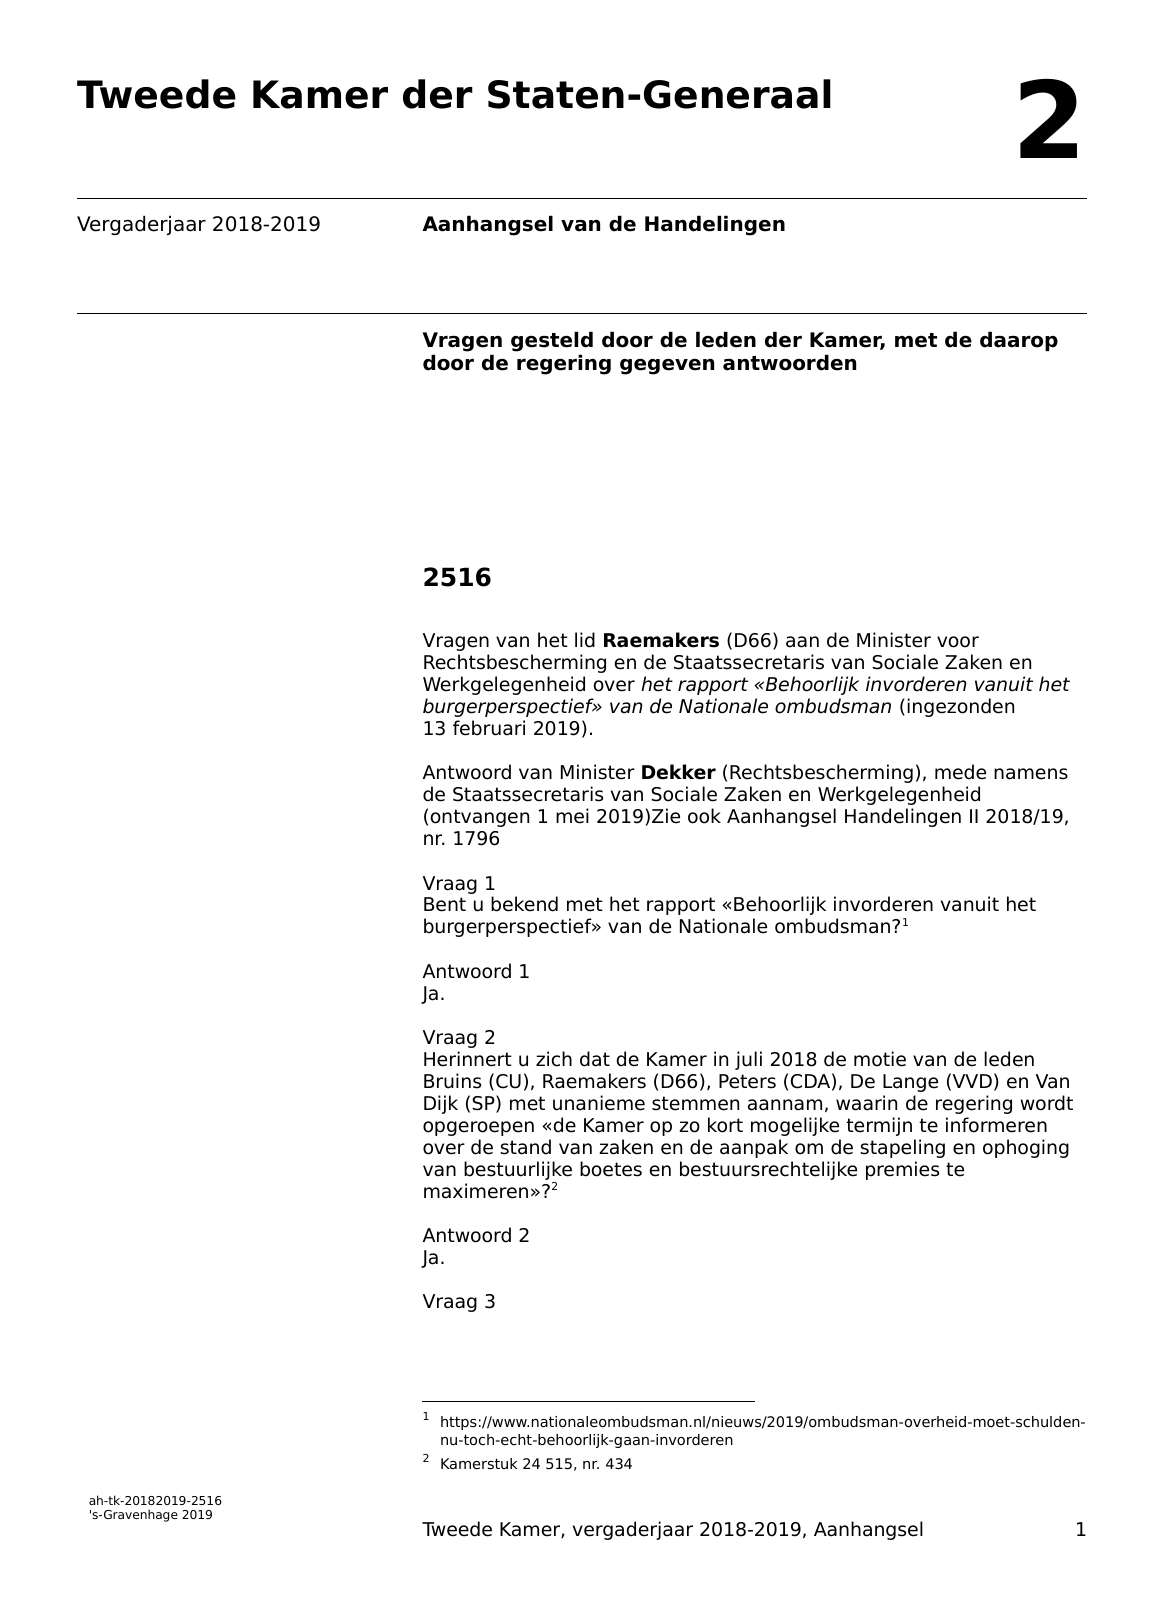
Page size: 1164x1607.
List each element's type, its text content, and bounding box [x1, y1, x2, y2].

table_cell [77, 314, 422, 375]
text Vraag 3 [422, 1291, 1087, 1313]
text Vraag 2 [422, 1027, 1087, 1049]
text 2516 [422, 563, 1087, 592]
text Antwoord van Minister Dekker (Rechtsbescherming), mede namens de Staatssecretaris van Sociale Zaken en Werkgelegenheid (ontvangen 1 mei 2019)Zie ook Aanhangsel Handelingen II 2018/19, nr. 1796 [422, 762, 1087, 850]
text Ja. [422, 1247, 1087, 1269]
text Ja. [422, 982, 1087, 1004]
text Herinnert u zich dat de Kamer in juli 2018 de motie van de leden Bruins (CU), Raemakers (D66), Peters (CDA), De Lange (VVD) en Van Dijk (SP) met unanieme stemmen aannam, waarin de regering wordt opgeroepen «de Kamer op zo kort mogelijke termijn te informeren over de stand van zaken en de aanpak om de stapeling en ophoging van bestuurlijke boetes en bestuursrechtelijke premies te maximeren»? [422, 1049, 1087, 1202]
text https://www.nationaleombudsman.nl/nieuws/2019/ombudsman-overheid-moet-schulden-nu-toch-echt-behoorlijk-gaan-invorderen [422, 1410, 1087, 1449]
table_cell Vergaderjaar 2018-2019 [77, 199, 422, 313]
text Vraag 1 [422, 872, 1087, 894]
text Vragen van het lid Raemakers (D66) aan de Minister voor Rechtsbescherming en de Staatssecretaris van Sociale Zaken en Werkgelegenheid over het rapport «Behoorlijk invorderen vanuit het burgerperspectief» van de Nationale ombudsman (ingezonden 13 februari 2019). [422, 630, 1087, 740]
text Bent u bekend met het rapport «Behoorlijk invorderen vanuit het burgerperspectief» van de Nationale ombudsman? [422, 894, 1087, 938]
text Antwoord 1 [422, 961, 1087, 982]
text ah-tk-20182019-2516 [88, 1494, 323, 1508]
text 's-Gravenhage 2019 [88, 1508, 323, 1522]
text Kamerstuk 24 515, nr. 434 [422, 1452, 1087, 1474]
table_header Tweede Kamer der Staten-Generaal [77, 59, 886, 198]
text Antwoord 2 [422, 1225, 1087, 1247]
table_header 2 [886, 59, 1087, 198]
table_cell Vragen gesteld door de leden der Kamer, met de daarop door de regering gegeven antwoorden [422, 314, 1087, 375]
table_cell Aanhangsel van de Handelingen [422, 199, 1087, 313]
